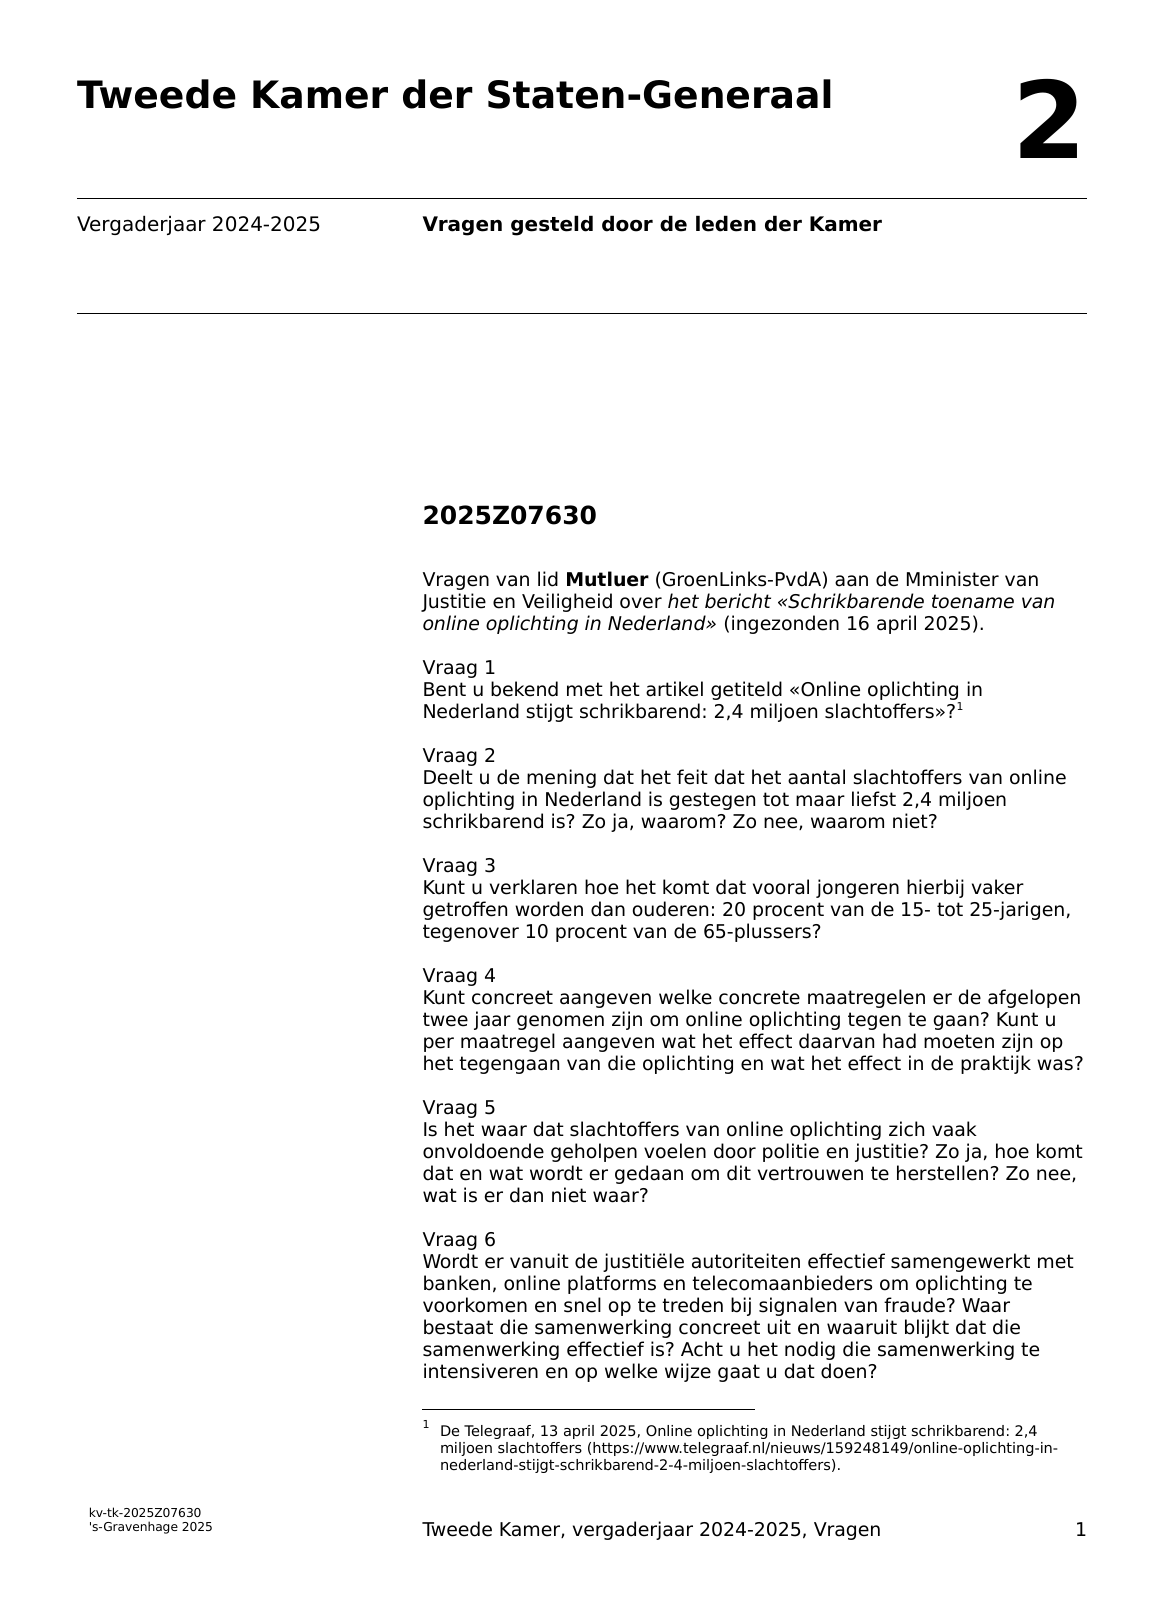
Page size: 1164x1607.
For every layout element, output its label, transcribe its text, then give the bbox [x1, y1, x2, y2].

text Vraag 1 [422, 657, 1087, 679]
text De Telegraaf, 13 april 2025, Online oplichting in Nederland stijgt schrikbarend: 2,4 miljoen slachtoffers (https://www.telegraaf.nl/nieuws/159248149/online-oplichting-in-nederland-stijgt-schrikbarend-2-4-miljoen-slachtoffers). [422, 1418, 1087, 1474]
text Vraag 5 [422, 1097, 1087, 1119]
text Wordt er vanuit de justitiële autoriteiten effectief samengewerkt met banken, online platforms en telecomaanbieders om oplichting te voorkomen en snel op te treden bij signalen van fraude? Waar bestaat die samenwerking concreet uit en waaruit blijkt dat die samenwerking effectief is? Acht u het nodig die samenwerking te intensiveren en op welke wijze gaat u dat doen? [422, 1251, 1087, 1383]
text kv-tk-2025Z07630 [88, 1506, 323, 1520]
text Is het waar dat slachtoffers van online oplichting zich vaak onvoldoende geholpen voelen door politie en justitie? Zo ja, hoe komt dat en wat wordt er gedaan om dit vertrouwen te herstellen? Zo nee, wat is er dan niet waar? [422, 1119, 1087, 1207]
text Vraag 3 [422, 855, 1087, 877]
table_cell Vergaderjaar 2024-2025 [77, 199, 422, 313]
text Bent u bekend met het artikel getiteld «Online oplichting in Nederland stijgt schrikbarend: 2,4 miljoen slachtoffers»? [422, 679, 1087, 723]
text Deelt u de mening dat het feit dat het aantal slachtoffers van online oplichting in Nederland is gestegen tot maar liefst 2,4 miljoen schrikbarend is? Zo ja, waarom? Zo nee, waarom niet? [422, 767, 1087, 833]
text Kunt concreet aangeven welke concrete maatregelen er de afgelopen twee jaar genomen zijn om online oplichting tegen te gaan? Kunt u per maatregel aangeven wat het effect daarvan had moeten zijn op het tegengaan van die oplichting en wat het effect in de praktijk was? [422, 987, 1087, 1075]
text Vraag 2 [422, 745, 1087, 767]
text Vraag 6 [422, 1229, 1087, 1251]
table_header Tweede Kamer der Staten-Generaal [77, 59, 886, 198]
text 2025Z07630 [422, 501, 1087, 531]
table_cell Vragen gesteld door de leden der Kamer [422, 199, 1087, 313]
text 's-Gravenhage 2025 [88, 1520, 323, 1534]
table_header 2 [886, 59, 1087, 198]
text Vraag 4 [422, 965, 1087, 987]
text Kunt u verklaren hoe het komt dat vooral jongeren hierbij vaker getroffen worden dan ouderen: 20 procent van de 15- tot 25-jarigen, tegenover 10 procent van de 65-plussers? [422, 877, 1087, 943]
text Vragen van lid Mutluer (GroenLinks-PvdA) aan de Mminister van Justitie en Veiligheid over het bericht «Schrikbarende toename van online oplichting in Nederland» (ingezonden 16 april 2025). [422, 569, 1087, 635]
